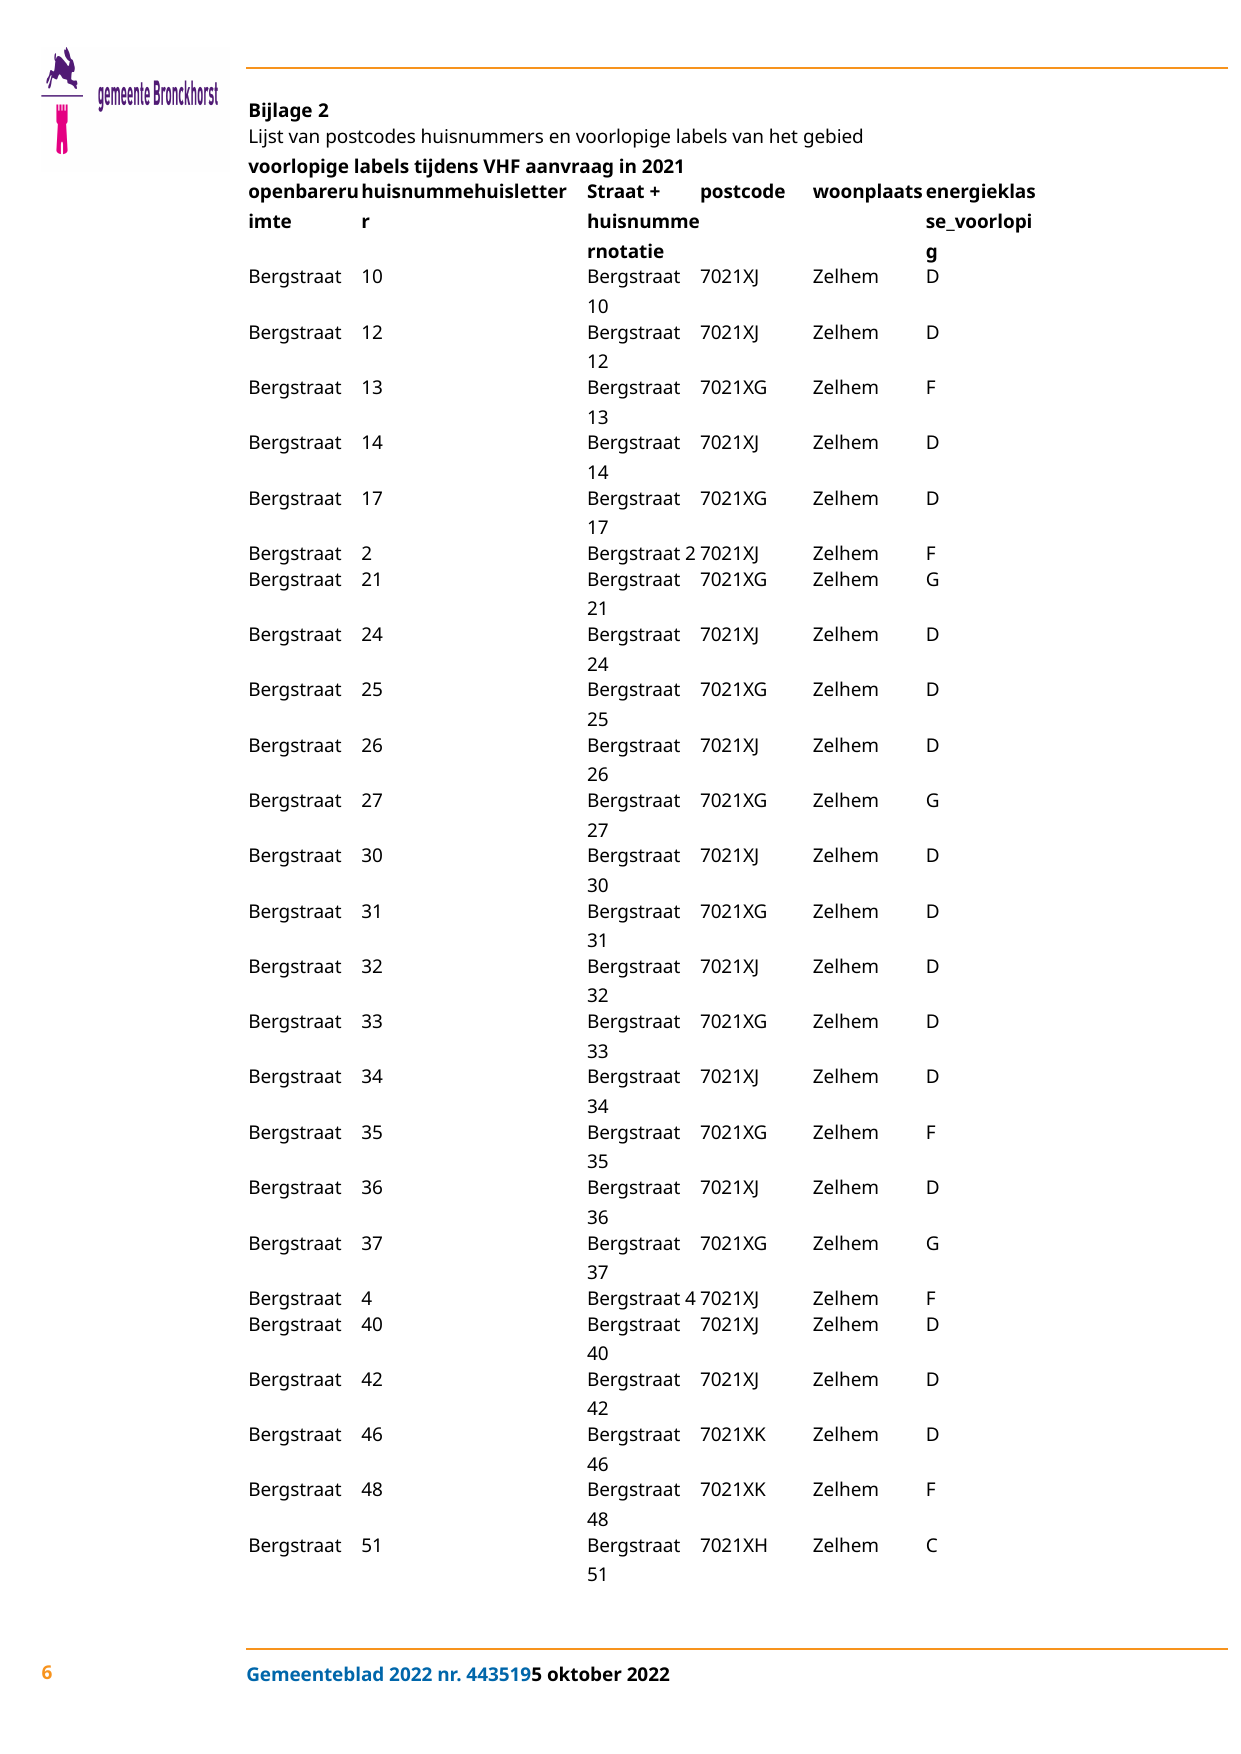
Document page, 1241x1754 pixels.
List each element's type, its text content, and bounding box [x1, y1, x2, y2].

table_cell [474, 485, 587, 540]
table_cell [474, 1366, 587, 1421]
table_cell Bergstraat 2 [587, 540, 700, 566]
table_cell Bergstraat 21 [587, 566, 700, 621]
table_cell Bergstraat [248, 1009, 361, 1064]
table_cell 31 [361, 898, 474, 953]
table_cell Bergstraat [248, 430, 361, 485]
table_cell [1039, 566, 1152, 621]
table_cell 7021XJ [700, 953, 813, 1008]
table_cell D [926, 898, 1038, 953]
table_header [813, 153, 926, 179]
table_cell 13 [361, 374, 474, 429]
table_cell [474, 319, 587, 374]
table_cell Bergstraat [248, 677, 361, 732]
table_cell 33 [361, 1009, 474, 1064]
table_cell F [926, 540, 1038, 566]
table_cell [1039, 179, 1152, 264]
table_cell D [926, 621, 1038, 677]
table_cell 32 [361, 953, 474, 1008]
table_cell Bergstraat 12 [587, 319, 700, 374]
table_cell Bergstraat [248, 566, 361, 621]
table_cell [474, 1230, 587, 1285]
table_cell [1039, 621, 1152, 677]
table_cell [474, 430, 587, 485]
table_cell 7021XH [700, 1532, 813, 1587]
table_cell [1039, 1174, 1152, 1230]
table_cell D [926, 1009, 1038, 1064]
table_cell F [926, 1477, 1038, 1532]
table_cell Bergstraat 24 [587, 621, 700, 677]
table_cell D [926, 1421, 1038, 1477]
table_cell [1039, 843, 1152, 898]
table_cell huisnummer [361, 179, 474, 264]
table_cell [1039, 1064, 1152, 1119]
table_cell 7021XG [700, 1009, 813, 1064]
table_cell [474, 1285, 587, 1311]
table_cell [474, 1064, 587, 1119]
table_header voorlopige labels tijdens VHF aanvraag in 2021 [248, 153, 813, 179]
table_cell 7021XG [700, 787, 813, 842]
table_cell [1039, 540, 1152, 566]
table_cell 7021XJ [700, 621, 813, 677]
table_cell 21 [361, 566, 474, 621]
table_cell Bergstraat [248, 621, 361, 677]
table_cell Zelhem [813, 1366, 926, 1421]
table_cell Bergstraat 25 [587, 677, 700, 732]
table_cell [474, 1477, 587, 1532]
table_cell Straat + huisnummernotatie [587, 179, 700, 264]
table_cell 7021XJ [700, 1174, 813, 1230]
table_cell Zelhem [813, 1532, 926, 1587]
table_cell 7021XJ [700, 540, 813, 566]
table_cell [474, 1421, 587, 1477]
table_cell 40 [361, 1311, 474, 1366]
table_cell 36 [361, 1174, 474, 1230]
table_cell D [926, 264, 1038, 319]
table_cell [474, 264, 587, 319]
table_cell 7021XG [700, 374, 813, 429]
table_cell Bergstraat [248, 898, 361, 953]
table_cell [1039, 374, 1152, 429]
table_cell Bergstraat [248, 1174, 361, 1230]
table_cell 7021XJ [700, 319, 813, 374]
table_cell 7021XG [700, 1230, 813, 1285]
table_cell 27 [361, 787, 474, 842]
table_cell D [926, 485, 1038, 540]
table_cell Bergstraat 36 [587, 1174, 700, 1230]
table_cell Zelhem [813, 1064, 926, 1119]
table_cell [1039, 677, 1152, 732]
table_cell D [926, 732, 1038, 787]
table_cell Bergstraat 33 [587, 1009, 700, 1064]
table_cell [474, 787, 587, 842]
table_cell Zelhem [813, 1285, 926, 1311]
text Bijlage 2 [248, 95, 1152, 123]
table_cell D [926, 1311, 1038, 1366]
table_cell Zelhem [813, 843, 926, 898]
table_cell D [926, 1366, 1038, 1421]
table_cell [474, 1532, 587, 1587]
table_cell [474, 1174, 587, 1230]
table_cell Bergstraat 46 [587, 1421, 700, 1477]
table_cell Zelhem [813, 953, 926, 1008]
table_cell Zelhem [813, 1009, 926, 1064]
table_cell Bergstraat 10 [587, 264, 700, 319]
table_cell Zelhem [813, 1421, 926, 1477]
table_cell Bergstraat 17 [587, 485, 700, 540]
table_cell Bergstraat 31 [587, 898, 700, 953]
table_cell Zelhem [813, 430, 926, 485]
table_cell 30 [361, 843, 474, 898]
table_cell Zelhem [813, 732, 926, 787]
table_cell huisletter [474, 179, 587, 264]
table_cell Zelhem [813, 787, 926, 842]
table_cell 7021XG [700, 677, 813, 732]
table_cell D [926, 677, 1038, 732]
table_cell 24 [361, 621, 474, 677]
table_cell Zelhem [813, 677, 926, 732]
table_cell [1039, 485, 1152, 540]
table_cell [1039, 1366, 1152, 1421]
table_cell Bergstraat 13 [587, 374, 700, 429]
table_cell Zelhem [813, 1119, 926, 1174]
table_cell 7021XG [700, 1119, 813, 1174]
table_cell Bergstraat [248, 1477, 361, 1532]
table_cell D [926, 319, 1038, 374]
table_cell C [926, 1532, 1038, 1587]
table_cell 7021XJ [700, 1064, 813, 1119]
table_cell 2 [361, 540, 474, 566]
table_cell Bergstraat [248, 1285, 361, 1311]
table_cell F [926, 374, 1038, 429]
table_cell 34 [361, 1064, 474, 1119]
table_cell Bergstraat [248, 732, 361, 787]
table_cell Bergstraat [248, 540, 361, 566]
table_cell Bergstraat 4 [587, 1285, 700, 1311]
table_cell 7021XG [700, 566, 813, 621]
table_cell 7021XG [700, 898, 813, 953]
table_cell 4 [361, 1285, 474, 1311]
table_cell [474, 953, 587, 1008]
table_cell Bergstraat [248, 1064, 361, 1119]
table_cell [474, 843, 587, 898]
table_cell D [926, 430, 1038, 485]
table_cell postcode [700, 179, 813, 264]
table_cell [474, 732, 587, 787]
picture [41, 47, 231, 172]
table_cell Bergstraat 30 [587, 843, 700, 898]
table_cell 7021XJ [700, 1366, 813, 1421]
table_cell Bergstraat 14 [587, 430, 700, 485]
table_cell Zelhem [813, 264, 926, 319]
table_cell 17 [361, 485, 474, 540]
table_cell 7021XK [700, 1421, 813, 1477]
table_cell D [926, 1064, 1038, 1119]
table_cell 42 [361, 1366, 474, 1421]
table_cell openbareruimte [248, 179, 361, 264]
table_cell [1039, 264, 1152, 319]
table_cell Bergstraat 51 [587, 1532, 700, 1587]
table_cell Bergstraat 27 [587, 787, 700, 842]
table_cell Bergstraat [248, 319, 361, 374]
table_cell Zelhem [813, 1311, 926, 1366]
table_cell [474, 621, 587, 677]
table_cell 46 [361, 1421, 474, 1477]
table_cell Bergstraat 48 [587, 1477, 700, 1532]
table_cell [1039, 319, 1152, 374]
table_cell [474, 566, 587, 621]
table_cell Bergstraat [248, 485, 361, 540]
table_cell 7021XJ [700, 1311, 813, 1366]
table_cell G [926, 566, 1038, 621]
table_cell Bergstraat 34 [587, 1064, 700, 1119]
table_cell F [926, 1119, 1038, 1174]
table_cell [1039, 787, 1152, 842]
table_header [1039, 153, 1152, 179]
table_cell Zelhem [813, 566, 926, 621]
table_cell Bergstraat 35 [587, 1119, 700, 1174]
table_cell [474, 540, 587, 566]
table_cell [1039, 1532, 1152, 1587]
table_cell Zelhem [813, 374, 926, 429]
table_cell [474, 1009, 587, 1064]
table_cell [474, 898, 587, 953]
table_cell 7021XJ [700, 732, 813, 787]
table_cell [474, 374, 587, 429]
table_cell 48 [361, 1477, 474, 1532]
table_cell Zelhem [813, 319, 926, 374]
table_cell 14 [361, 430, 474, 485]
table_cell [1039, 898, 1152, 953]
table_cell [1039, 953, 1152, 1008]
text Lijst van postcodes huisnummers en voorlopige labels van het gebied [248, 123, 1152, 149]
table_cell 37 [361, 1230, 474, 1285]
table_cell [1039, 430, 1152, 485]
table_cell F [926, 1285, 1038, 1311]
table_cell Zelhem [813, 540, 926, 566]
table_cell 51 [361, 1532, 474, 1587]
table_cell D [926, 953, 1038, 1008]
table_cell 7021XG [700, 485, 813, 540]
table_cell [474, 1119, 587, 1174]
table_cell 7021XJ [700, 1285, 813, 1311]
table_cell [1039, 1285, 1152, 1311]
table_cell Bergstraat [248, 1366, 361, 1421]
table_cell D [926, 843, 1038, 898]
table_cell Bergstraat [248, 374, 361, 429]
table_cell energieklasse_voorlopig [926, 179, 1038, 264]
table_cell Bergstraat [248, 1230, 361, 1285]
table_cell 12 [361, 319, 474, 374]
table_cell 7021XJ [700, 843, 813, 898]
table_cell Bergstraat [248, 843, 361, 898]
table_cell 35 [361, 1119, 474, 1174]
table_cell Zelhem [813, 898, 926, 953]
table_cell Zelhem [813, 1477, 926, 1532]
table_cell Bergstraat 42 [587, 1366, 700, 1421]
table_cell [1039, 1421, 1152, 1477]
table_cell [474, 677, 587, 732]
table_cell 25 [361, 677, 474, 732]
table_cell [1039, 1009, 1152, 1064]
table_cell [1039, 1311, 1152, 1366]
table_cell Bergstraat [248, 1119, 361, 1174]
table_cell Bergstraat [248, 787, 361, 842]
table_cell Zelhem [813, 1230, 926, 1285]
table_cell G [926, 1230, 1038, 1285]
table_cell [1039, 1119, 1152, 1174]
table_cell Bergstraat 37 [587, 1230, 700, 1285]
table_cell Zelhem [813, 621, 926, 677]
table_cell Bergstraat [248, 264, 361, 319]
table_cell Zelhem [813, 485, 926, 540]
table_cell [1039, 732, 1152, 787]
table_cell Zelhem [813, 1174, 926, 1230]
table_cell 26 [361, 732, 474, 787]
table_cell Bergstraat [248, 1311, 361, 1366]
table_cell Bergstraat 40 [587, 1311, 700, 1366]
table_cell 7021XJ [700, 430, 813, 485]
table_cell woonplaats [813, 179, 926, 264]
table_cell [1039, 1477, 1152, 1532]
table_cell 10 [361, 264, 474, 319]
table_cell Bergstraat [248, 1532, 361, 1587]
table_cell G [926, 787, 1038, 842]
table_cell Bergstraat 32 [587, 953, 700, 1008]
table_cell [474, 1311, 587, 1366]
table_cell Bergstraat 26 [587, 732, 700, 787]
table_cell [1039, 1230, 1152, 1285]
table_header [926, 153, 1038, 179]
table_cell 7021XK [700, 1477, 813, 1532]
table_cell Bergstraat [248, 953, 361, 1008]
table_cell D [926, 1174, 1038, 1230]
table_cell 7021XJ [700, 264, 813, 319]
table_cell Bergstraat [248, 1421, 361, 1477]
